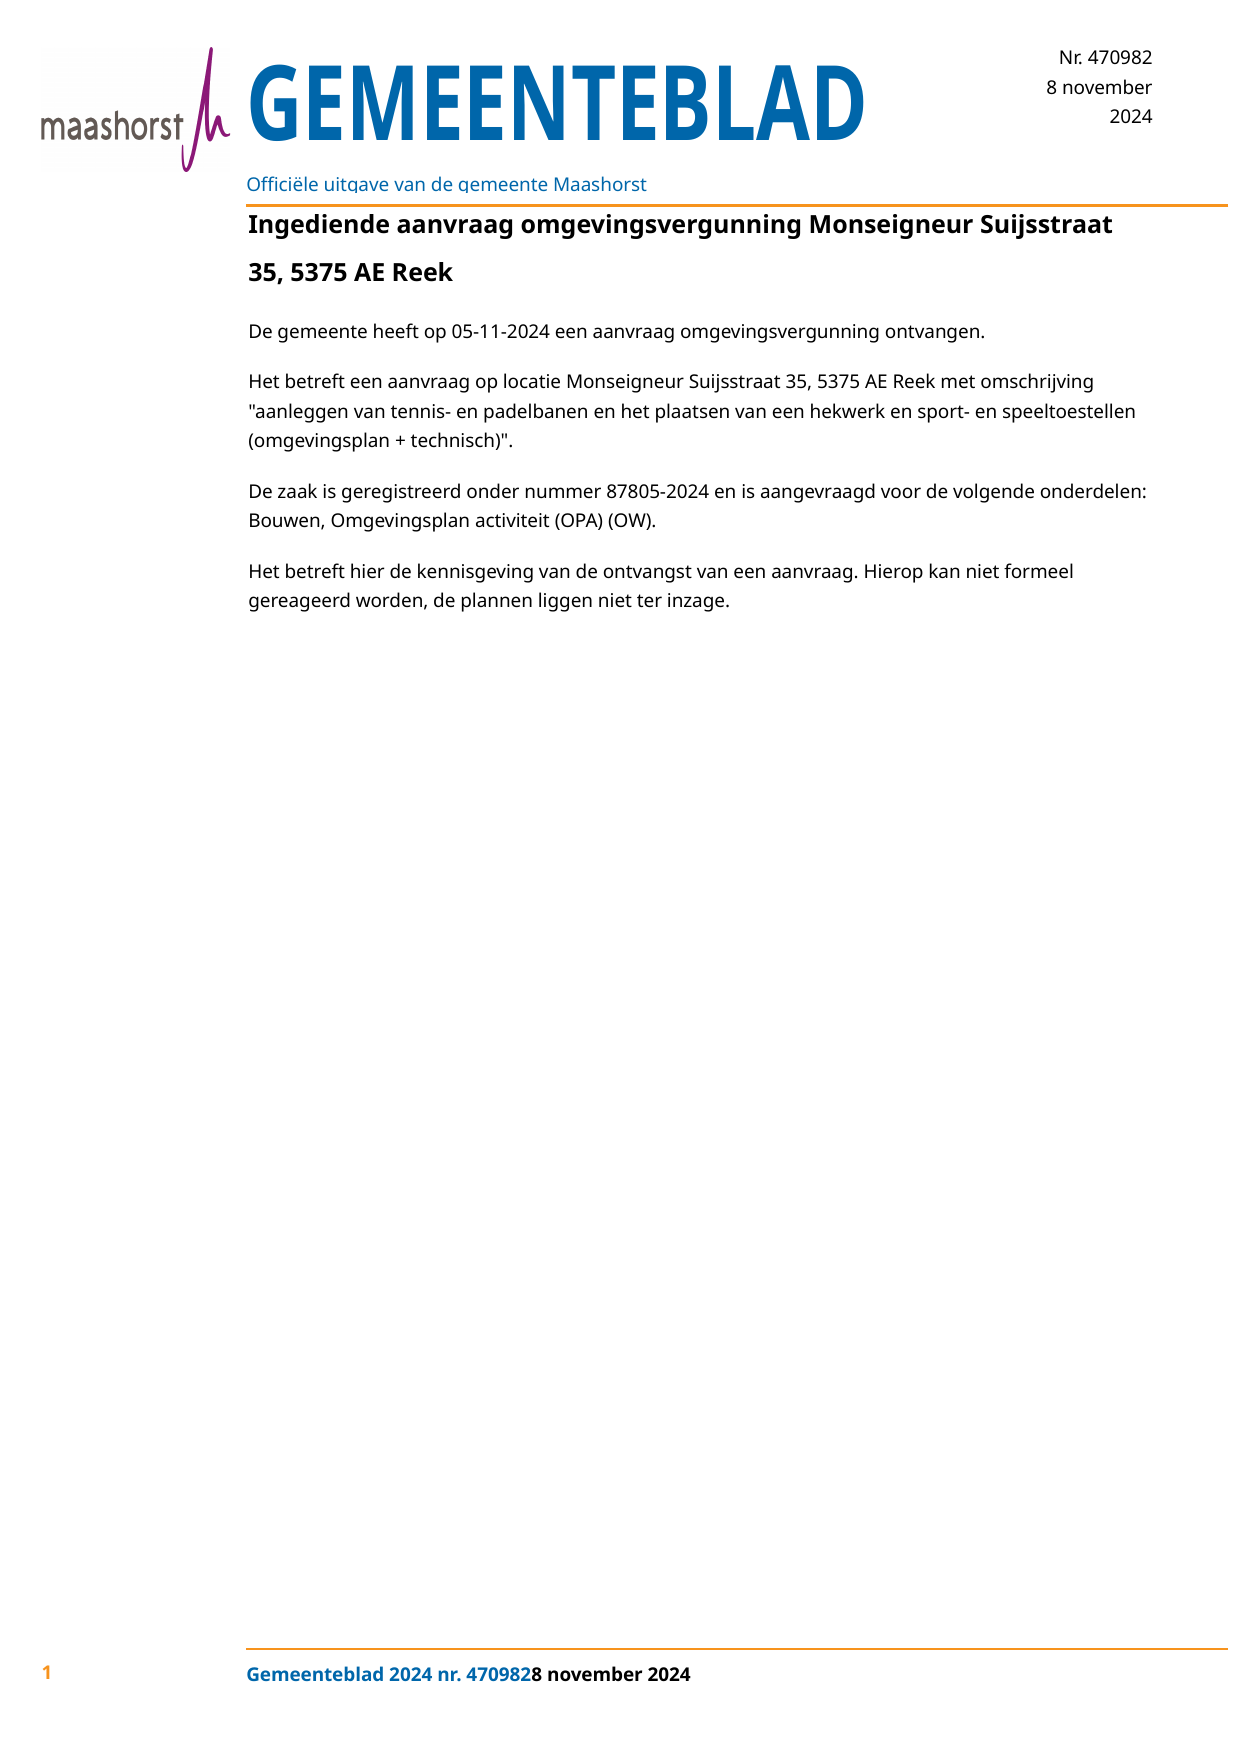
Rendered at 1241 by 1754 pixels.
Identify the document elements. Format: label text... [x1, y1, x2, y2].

text De gemeente heeft op 05-11-2024 een aanvraag omgevingsvergunning ontvangen. [248, 318, 1152, 344]
picture [41, 47, 231, 172]
text De zaak is geregistreerd onder nummer 87805-2024 en is aangevraagd voor de volgende onderdelen: Bouwen, Omgevingsplan activiteit (OPA) (OW). [248, 478, 1152, 533]
text Het betreft hier de kennisgeving van de ontvangst van een aanvraag. Hierop kan niet formeel gereageerd worden, de plannen liggen niet ter inzage. [248, 558, 1152, 613]
text Ingediende aanvraag omgevingsvergunning Monseigneur Suijsstraat 35, 5375 AE Reek [248, 207, 1152, 288]
text Het betreft een aanvraag op locatie Monseigneur Suijsstraat 35, 5375 AE Reek met omschrijving "aanleggen van tennis- en padelbanen en het plaatsen van een hekwerk en sport- en speeltoestellen (omgevingsplan + technisch)". [248, 368, 1152, 453]
